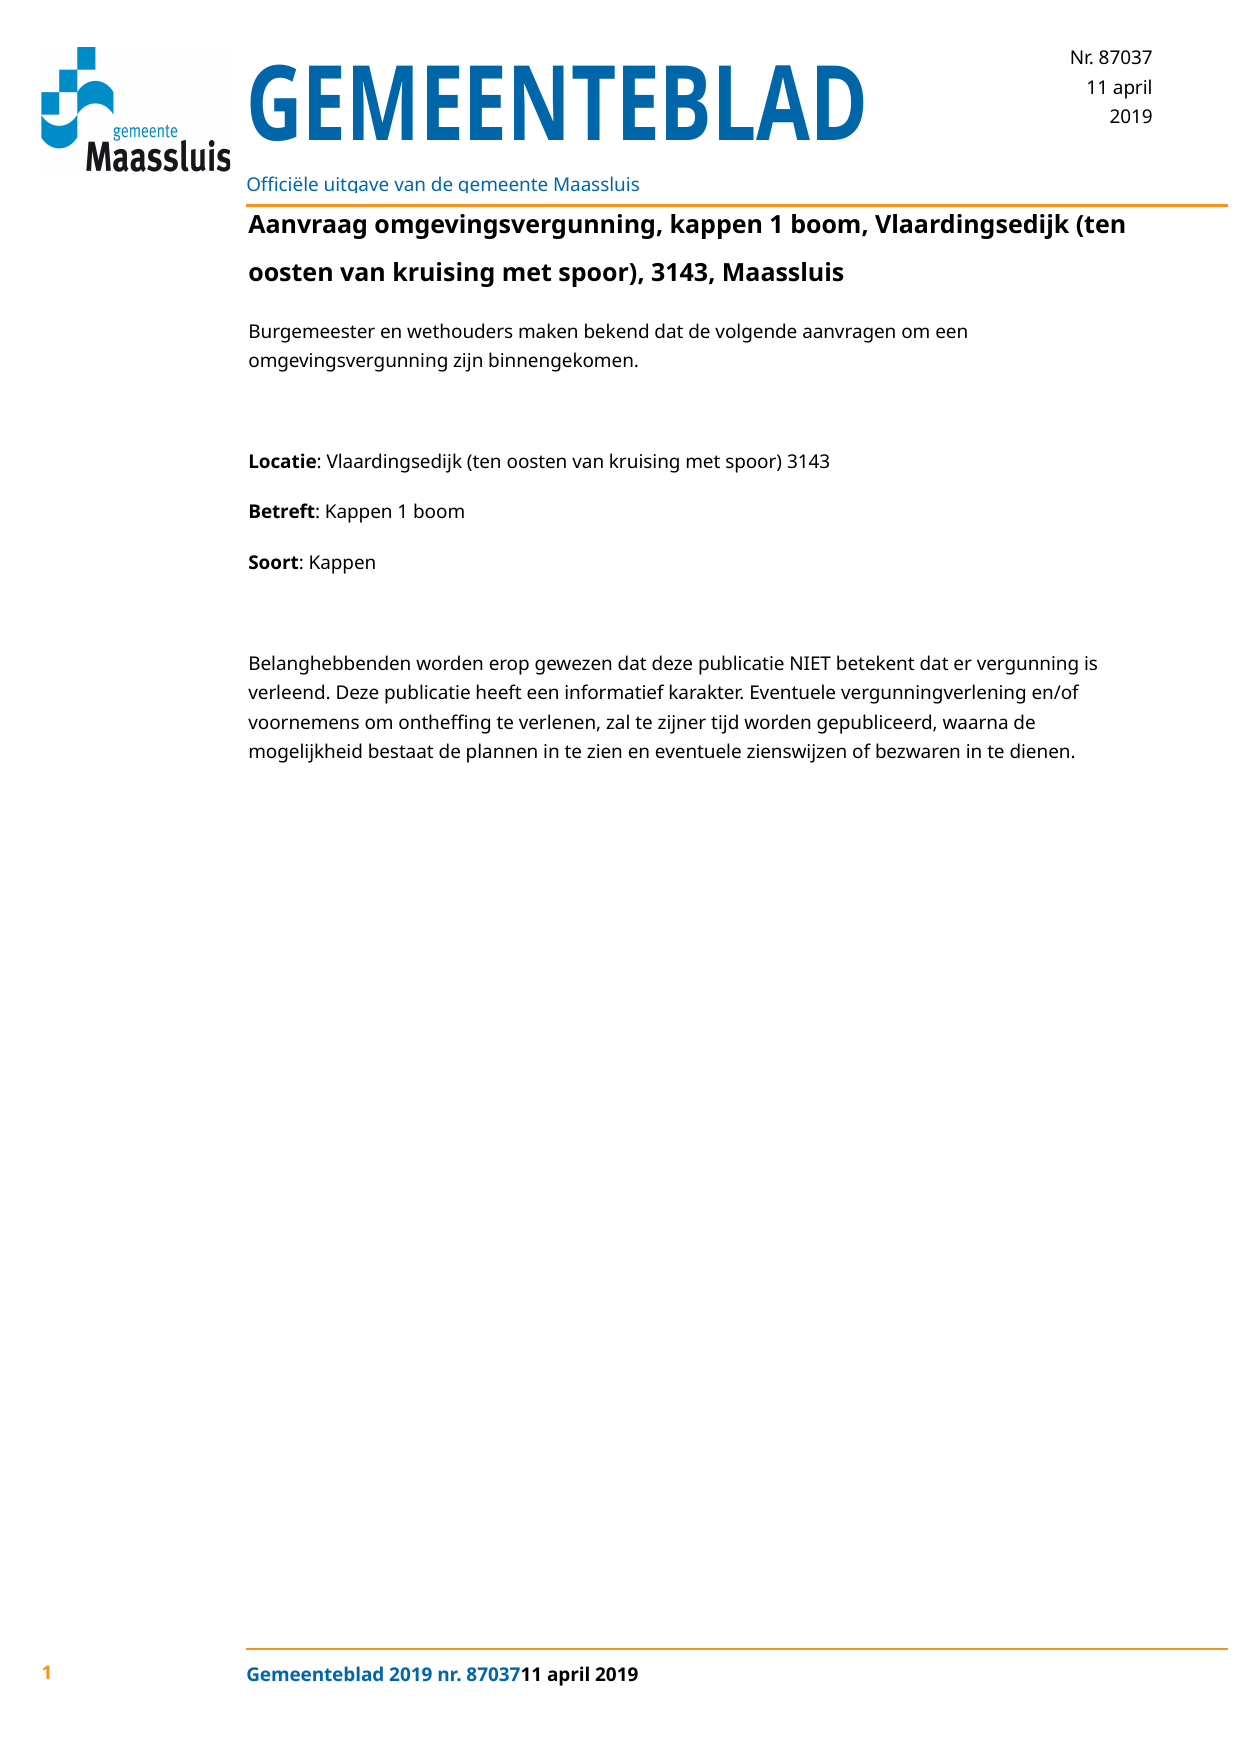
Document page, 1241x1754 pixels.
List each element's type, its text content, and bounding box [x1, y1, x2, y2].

text Burgemeester en wethouders maken bekend dat de volgende aanvragen om een omgevingsvergunning zijn binnengekomen. [248, 318, 1152, 373]
text Locatie: Vlaardingsedijk (ten oosten van kruising met spoor) 3143 [248, 448, 1152, 474]
text Belanghebbenden worden erop gewezen dat deze publicatie NIET betekent dat er vergunning is verleend. Deze publicatie heeft een informatief karakter. Eventuele vergunningverlening en/of voornemens om ontheffing te verlenen, zal te zijner tijd worden gepubliceerd, waarna de mogelijkheid bestaat de plannen in te zien en eventuele zienswijzen of bezwaren in te dienen. [248, 650, 1152, 764]
text Aanvraag omgevingsvergunning, kappen 1 boom, Vlaardingsedijk (ten oosten van kruising met spoor), 3143, Maassluis [248, 207, 1152, 288]
picture [41, 47, 77, 92]
picture [41, 47, 231, 172]
text Betreft: Kappen 1 boom [248, 499, 1152, 524]
text Soort: Kappen [248, 549, 1152, 575]
